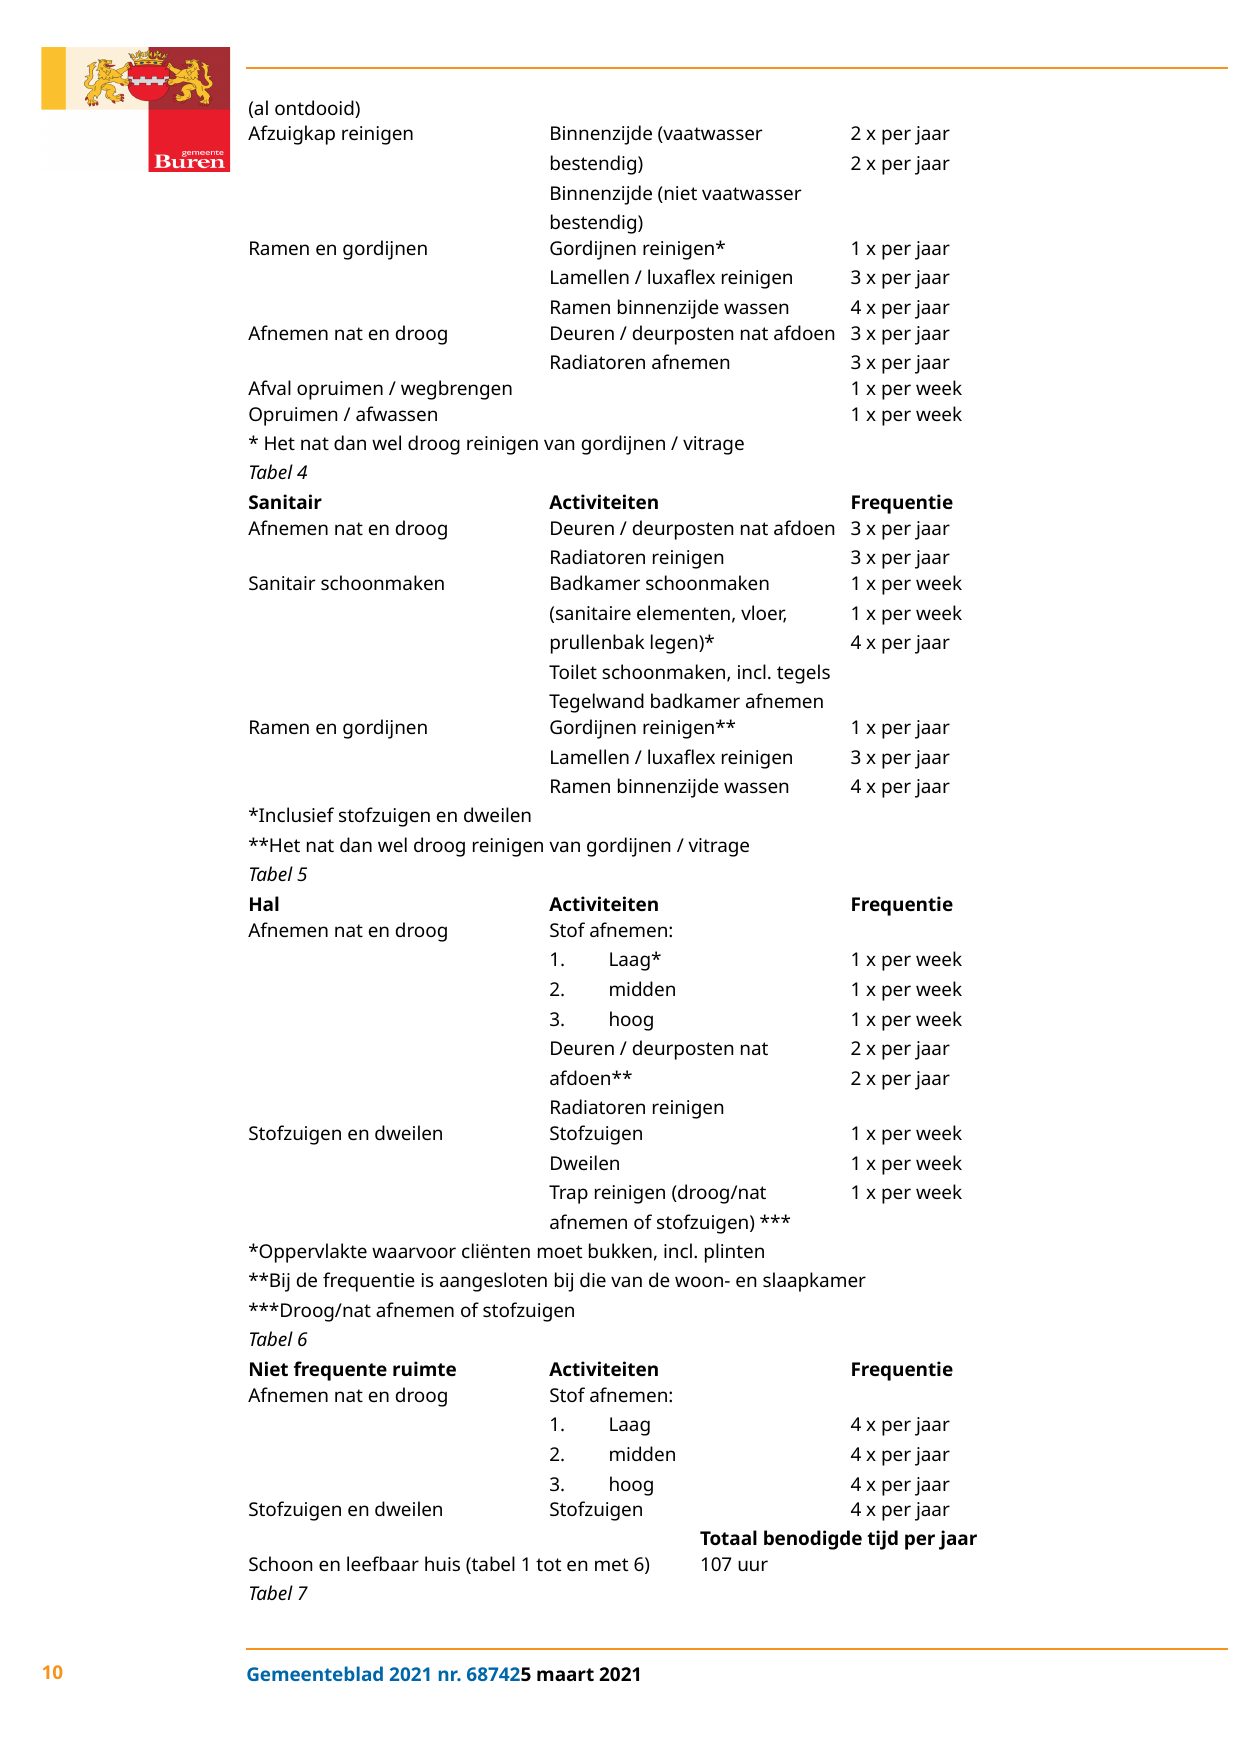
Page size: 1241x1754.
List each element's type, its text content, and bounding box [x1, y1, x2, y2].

table_cell 4 x per jaar 4 x per jaar 4 x per jaar [850, 1382, 1152, 1497]
table_header Frequentie [850, 489, 1152, 515]
table_cell Afval opruimen / wegbrengen [248, 375, 549, 401]
table_cell Opruimen / afwassen [248, 401, 549, 427]
table_header Niet frequente ruimte [248, 1356, 549, 1382]
table_header Frequentie [850, 891, 1152, 917]
table_cell [850, 95, 1152, 121]
table_cell Stofzuigen [549, 1497, 850, 1522]
table_cell Gordijnen reinigen* Lamellen / luxaflex reinigen Ramen binnenzijde wassen [549, 235, 850, 320]
table_cell Stofzuigen Dweilen Trap reinigen (droog/nat afnemen of stofzuigen) *** [549, 1120, 850, 1235]
table_cell 3 x per jaar 3 x per jaar [850, 320, 1152, 375]
table_cell Sanitair schoonmaken [248, 570, 549, 714]
table_cell 3 x per jaar 3 x per jaar [850, 515, 1152, 570]
table_cell Binnenzijde (vaatwasser bestendig) Binnenzijde (niet vaatwasser bestendig) [549, 121, 850, 235]
table_cell [549, 401, 850, 427]
table_cell Stofzuigen en dweilen [248, 1120, 549, 1235]
table_header Frequentie [850, 1356, 1152, 1382]
table_cell 4 x per jaar [850, 1497, 1152, 1522]
table_cell Deuren / deurposten nat afdoen Radiatoren reinigen [549, 515, 850, 570]
text *Inclusief stofzuigen en dweilen [248, 802, 1152, 828]
text Tabel 7 [248, 1580, 1152, 1606]
table_header Totaal benodigde tijd per jaar [700, 1526, 1152, 1551]
table_cell Schoon en leefbaar huis (tabel 1 tot en met 6) [248, 1551, 700, 1577]
table_cell [549, 95, 850, 121]
table_cell 1 x per jaar 3 x per jaar 4 x per jaar [850, 235, 1152, 320]
table_header Hal [248, 891, 549, 917]
table_cell (al ontdooid) [248, 95, 549, 121]
table_cell Ramen en gordijnen [248, 714, 549, 799]
table_cell Stof afnemen: Laag* midden hoog Deuren / deurposten nat afdoen** Radiatoren reinigen [549, 917, 850, 1120]
table_cell 1 x per week 1 x per week 1 x per week 2 x per jaar 2 x per jaar [850, 917, 1152, 1120]
table_cell 107 uur [700, 1551, 1152, 1577]
table_cell 1 x per week 1 x per week 4 x per jaar [850, 570, 1152, 714]
table_cell Afnemen nat en droog [248, 1382, 549, 1497]
table_cell Deuren / deurposten nat afdoen Radiatoren afnemen [549, 320, 850, 375]
text **Het nat dan wel droog reinigen van gordijnen / vitrage [248, 832, 1152, 858]
table_cell 1 x per week 1 x per week 1 x per week [850, 1120, 1152, 1235]
text Tabel 4 [248, 459, 1152, 485]
table_cell Stof afnemen: Laag midden hoog [549, 1382, 850, 1497]
table_header Sanitair [248, 489, 549, 515]
table_header Activiteiten [549, 891, 850, 917]
text ***Droog/nat afnemen of stofzuigen [248, 1297, 1152, 1323]
table_cell Afnemen nat en droog [248, 515, 549, 570]
table_cell 1 x per jaar 3 x per jaar 4 x per jaar [850, 714, 1152, 799]
table_header [248, 1526, 700, 1551]
table_cell Gordijnen reinigen** Lamellen / luxaflex reinigen Ramen binnenzijde wassen [549, 714, 850, 799]
table_cell Ramen en gordijnen [248, 235, 549, 320]
table_cell Afzuigkap reinigen [248, 121, 549, 235]
table_cell Stofzuigen en dweilen [248, 1497, 549, 1522]
text Tabel 5 [248, 862, 1152, 887]
table_header Activiteiten [549, 489, 850, 515]
table_cell 1 x per week [850, 401, 1152, 427]
text Tabel 6 [248, 1327, 1152, 1352]
table_cell [549, 375, 850, 401]
table_cell Afnemen nat en droog [248, 320, 549, 375]
table_cell 2 x per jaar 2 x per jaar [850, 121, 1152, 235]
text **Bij de frequentie is aangesloten bij die van de woon- en slaapkamer [248, 1267, 1152, 1293]
text * Het nat dan wel droog reinigen van gordijnen / vitrage [248, 430, 1152, 456]
text *Oppervlakte waarvoor cliënten moet bukken, incl. plinten [248, 1238, 1152, 1264]
table_cell 1 x per week [850, 375, 1152, 401]
table_header Activiteiten [549, 1356, 850, 1382]
table_cell Badkamer schoonmaken (sanitaire elementen, vloer, prullenbak legen)* Toilet schoonmaken, incl. tegels Tegelwand badkamer afnemen [549, 570, 850, 714]
picture [41, 47, 231, 172]
table_cell Afnemen nat en droog [248, 917, 549, 1120]
